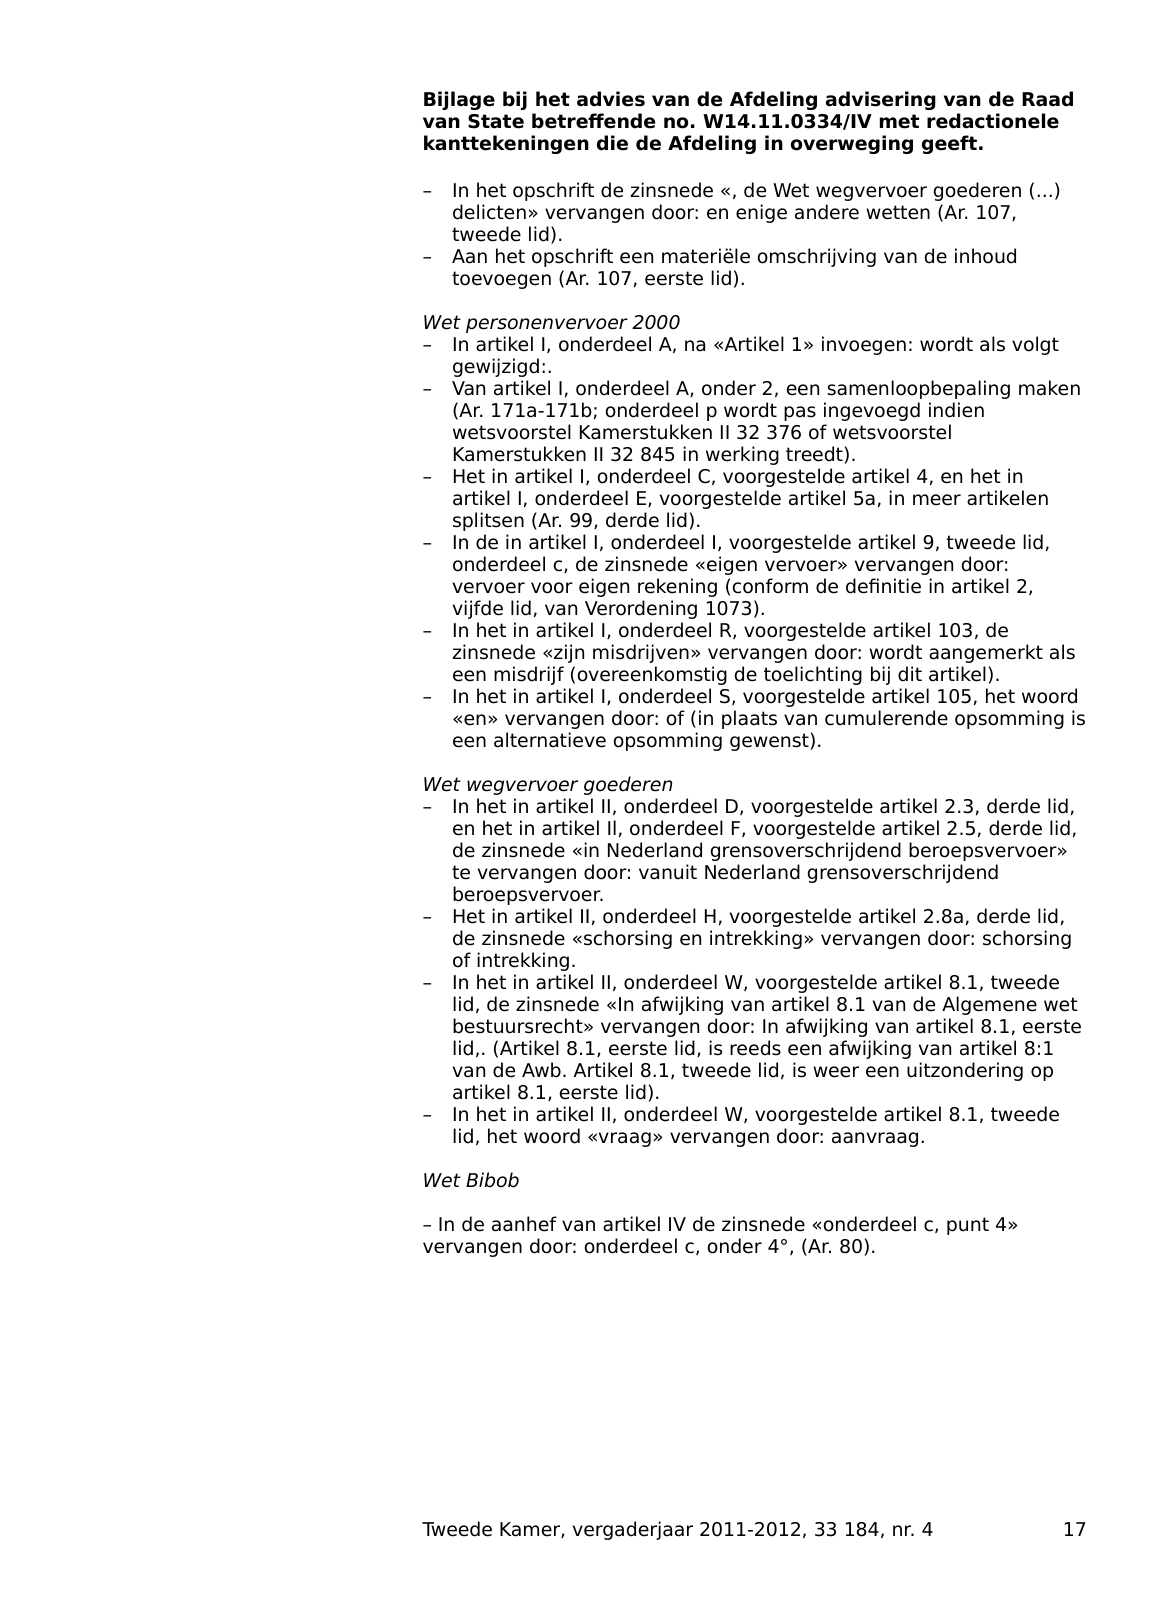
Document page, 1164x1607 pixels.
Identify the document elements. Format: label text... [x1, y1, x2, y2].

text – Het in artikel II, onderdeel H, voorgestelde artikel 2.8a, derde lid, de zinsnede «schorsing en intrekking» vervangen door: schorsing of intrekking. [422, 906, 1087, 972]
text – In de in artikel I, onderdeel I, voorgestelde artikel 9, tweede lid, onderdeel c, de zinsnede «eigen vervoer» vervangen door: vervoer voor eigen rekening (conform de definitie in artikel 2, vijfde lid, van Verordening 1073). [422, 532, 1087, 620]
subtitle Wet personenvervoer 2000 [422, 312, 1087, 334]
text – In het in artikel II, onderdeel W, voorgestelde artikel 8.1, tweede lid, het woord «vraag» vervangen door: aanvraag. [422, 1103, 1087, 1147]
text – In artikel I, onderdeel A, na «Artikel 1» invoegen: wordt als volgt gewijzigd:. [422, 334, 1087, 378]
text – Aan het opschrift een materiële omschrijving van de inhoud toevoegen (Ar. 107, eerste lid). [422, 246, 1087, 290]
subtitle Wet wegvervoer goederen [422, 774, 1087, 796]
text – Van artikel I, onderdeel A, onder 2, een samenloopbepaling maken (Ar. 171a-171b; onderdeel p wordt pas ingevoegd indien wetsvoorstel Kamerstukken II 32 376 of wetsvoorstel Kamerstukken II 32 845 in werking treedt). [422, 378, 1087, 466]
text – In het in artikel II, onderdeel D, voorgestelde artikel 2.3, derde lid, en het in artikel Il, onderdeel F, voorgestelde artikel 2.5, derde lid, de zinsnede «in Nederland grensoverschrijdend beroepsvervoer» te vervangen door: vanuit Nederland grensoverschrijdend beroepsvervoer. [422, 796, 1087, 906]
text – In de aanhef van artikel IV de zinsnede «onderdeel c, punt 4» vervangen door: onderdeel c, onder 4°, (Ar. 80). [422, 1214, 1087, 1258]
text – In het in artikel I, onderdeel S, voorgestelde artikel 105, het woord «en» vervangen door: of (in plaats van cumulerende opsomming is een alternatieve opsomming gewenst). [422, 686, 1087, 752]
text – In het opschrift de zinsnede «, de Wet wegvervoer goederen (...) delicten» vervangen door: en enige andere wetten (Ar. 107, tweede lid). [422, 180, 1087, 246]
text – Het in artikel I, onderdeel C, voorgestelde artikel 4, en het in artikel I, onderdeel E, voorgestelde artikel 5a, in meer artikelen splitsen (Ar. 99, derde lid). [422, 466, 1087, 532]
subtitle Wet Bibob [422, 1170, 1087, 1192]
text – In het in artikel II, onderdeel W, voorgestelde artikel 8.1, tweede lid, de zinsnede «In afwijking van artikel 8.1 van de Algemene wet bestuursrecht» vervangen door: In afwijking van artikel 8.1, eerste lid,. (Artikel 8.1, eerste lid, is reeds een afwijking van artikel 8:1 van de Awb. Artikel 8.1, tweede lid, is weer een uitzondering op artikel 8.1, eerste lid). [422, 972, 1087, 1103]
text – In het in artikel I, onderdeel R, voorgestelde artikel 103, de zinsnede «zijn misdrijven» vervangen door: wordt aangemerkt als een misdrijf (overeenkomstig de toelichting bij dit artikel). [422, 620, 1087, 686]
subtitle Bijlage bij het advies van de Afdeling advisering van de Raad van State betreffende no. W14.11.0334/IV met redactionele kanttekeningen die de Afdeling in overweging geeft. [77, 89, 1087, 155]
